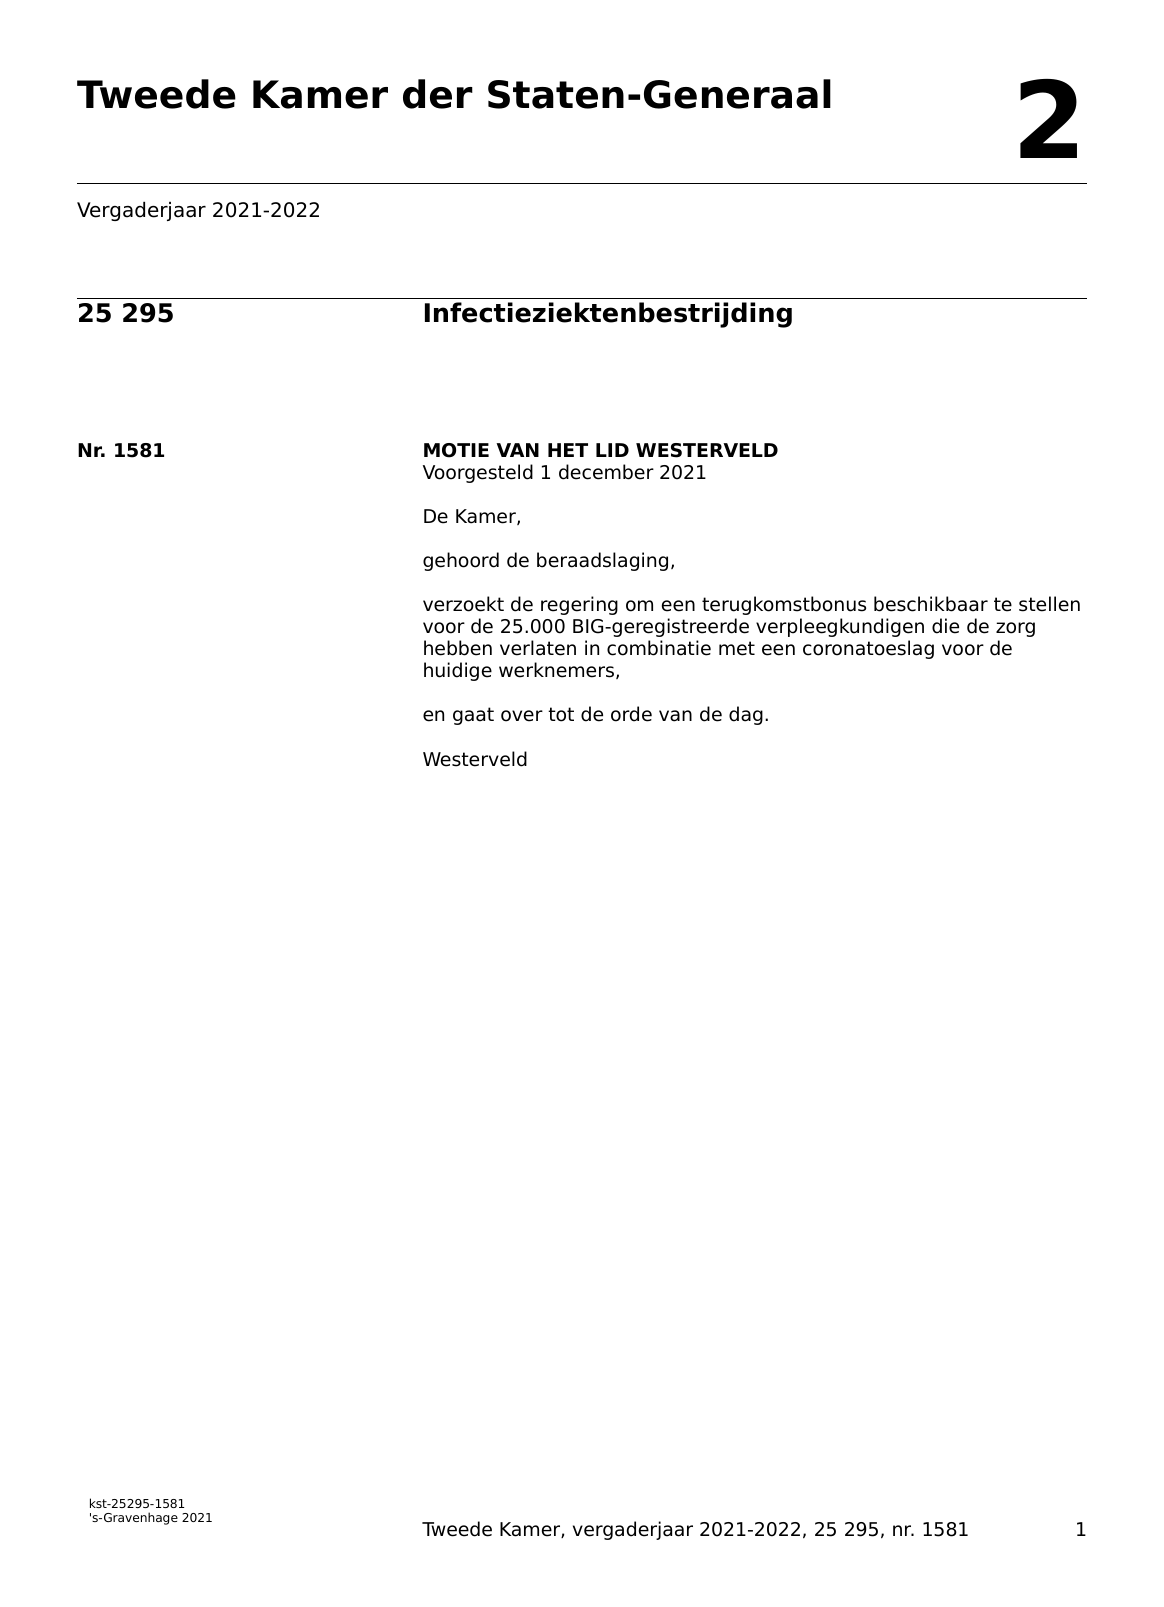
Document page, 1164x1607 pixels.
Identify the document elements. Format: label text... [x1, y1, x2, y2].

table_header Tweede Kamer der Staten-Generaal [77, 59, 886, 183]
table_cell Vergaderjaar 2021-2022 [77, 184, 1087, 298]
text Voorgesteld 1 december 2021 [422, 462, 1087, 484]
text kst-25295-1581 [88, 1497, 323, 1511]
text 's-Gravenhage 2021 [88, 1511, 323, 1525]
text Westerveld [422, 748, 1087, 770]
text en gaat over tot de orde van de dag. [422, 704, 1087, 726]
subtitle Nr. 1581 MOTIE VAN HET LID WESTERVELD [77, 440, 1087, 462]
table_header 2 [886, 59, 1087, 183]
text gehoord de beraadslaging, [422, 550, 1087, 572]
text verzoekt de regering om een terugkomstbonus beschikbaar te stellen voor de 25.000 BIG-geregistreerde verpleegkundigen die de zorg hebben verlaten in combinatie met een coronatoeslag voor de huidige werknemers, [422, 594, 1087, 682]
subtitle 25 295 Infectieziektenbestrijding [77, 299, 1087, 329]
text De Kamer, [422, 506, 1087, 528]
